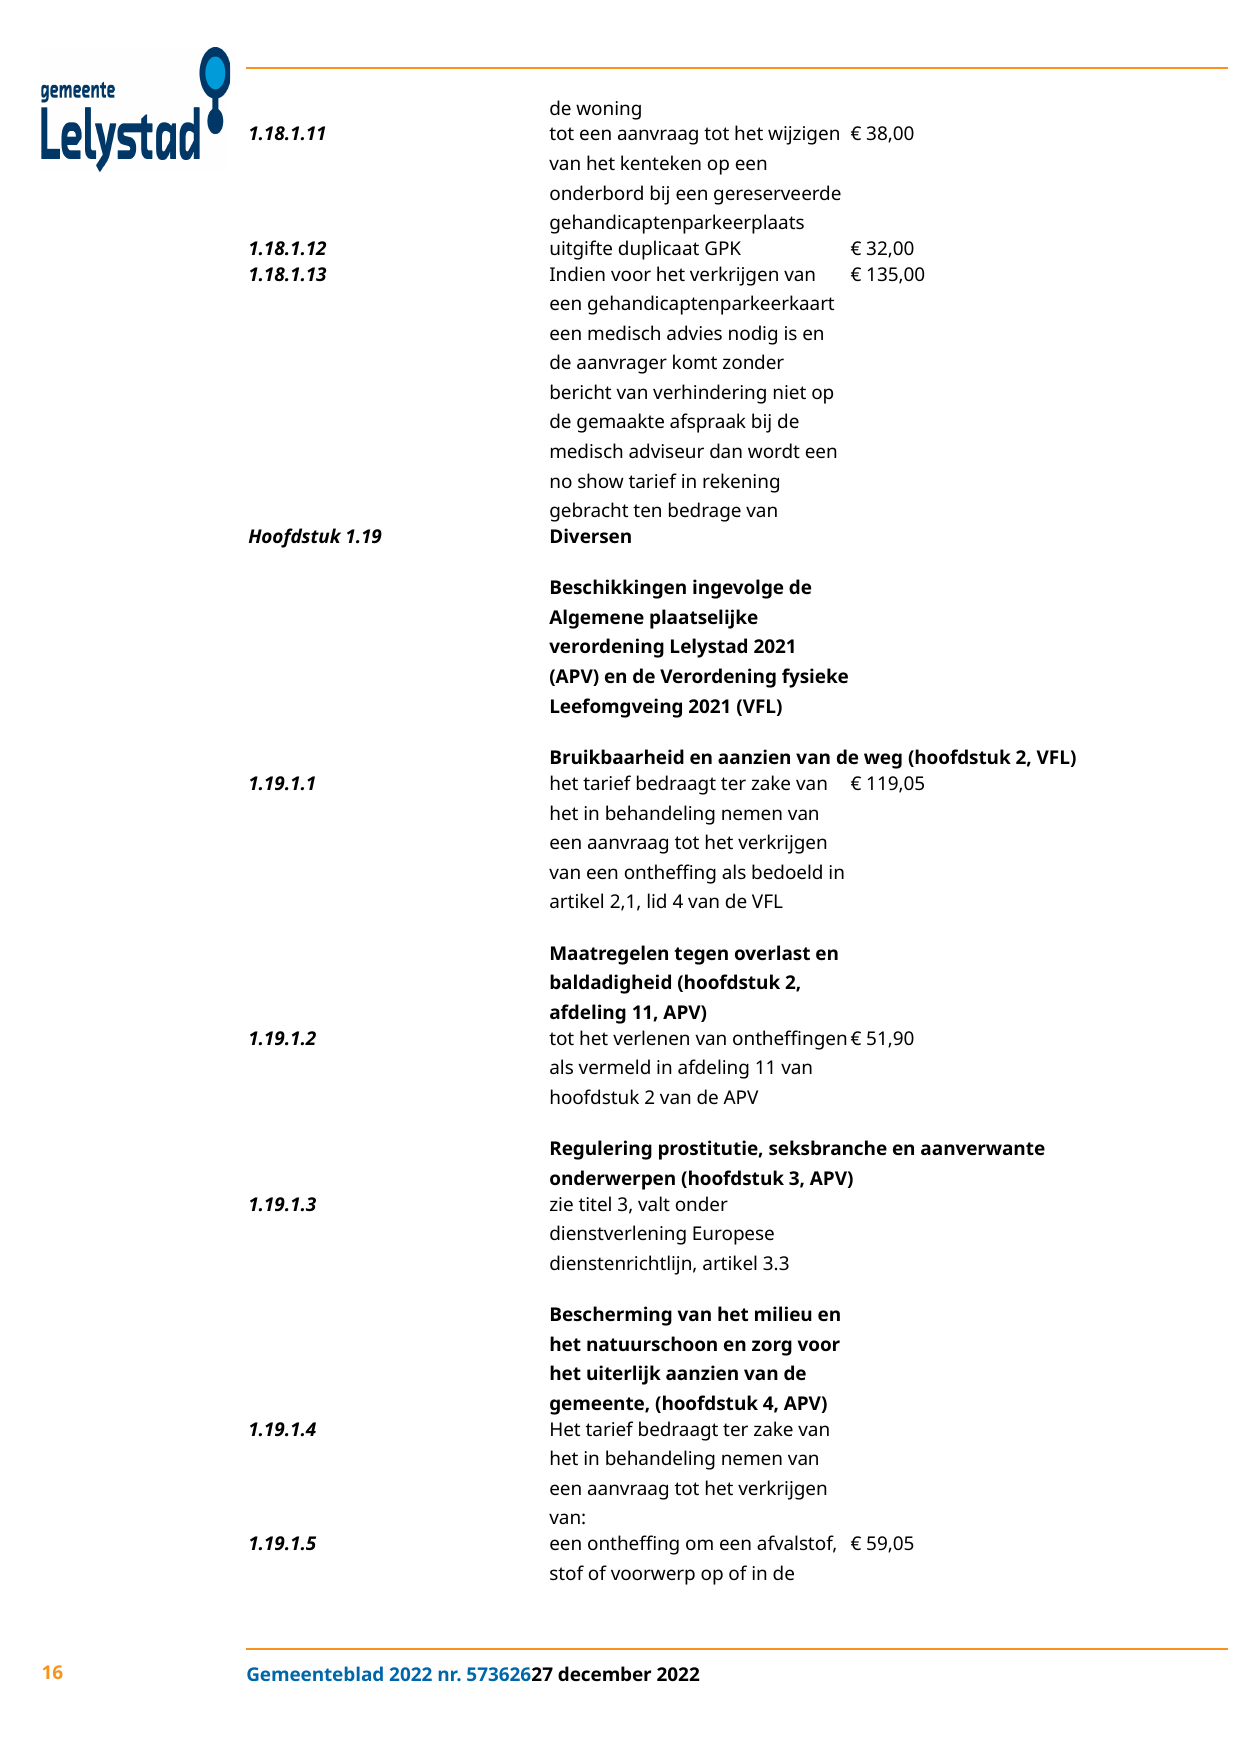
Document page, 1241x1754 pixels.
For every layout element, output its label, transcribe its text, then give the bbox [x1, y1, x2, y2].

table_cell 1.19.1.3 [248, 1191, 549, 1276]
table_cell uitgifte duplicaat GPK [549, 235, 850, 261]
table_cell € 32,00 [850, 235, 1152, 261]
table_cell € 51,90 [850, 1025, 1152, 1110]
table_cell [549, 1110, 850, 1135]
table_cell het tarief bedraagt ter zake van het in behandeling nemen van een aanvraag tot het verkrijgen van een ontheffing als bedoeld in artikel 2,1, lid 4 van de VFL [549, 770, 850, 914]
table_cell 1.19.1.1 [248, 770, 549, 914]
table_cell [549, 549, 850, 574]
table_cell tot het verlenen van ontheffingen als vermeld in afdeling 11 van hoofdstuk 2 van de APV [549, 1025, 850, 1110]
table_cell Regulering prostitutie, seksbranche en aanverwante onderwerpen (hoofdstuk 3, APV) [549, 1135, 1152, 1191]
table_cell [248, 1276, 549, 1301]
table_cell [850, 95, 1152, 121]
table_cell 1.18.1.13 [248, 261, 549, 523]
table_cell [248, 1301, 549, 1416]
table_cell [248, 549, 549, 574]
table_cell Indien voor het verkrijgen van een gehandicaptenparkeerkaart een medisch advies nodig is en de aanvrager komt zonder bericht van verhindering niet op de gemaakte afspraak bij de medisch adviseur dan wordt een no show tarief in rekening gebracht ten bedrage van [549, 261, 850, 523]
table_cell de woning [549, 95, 850, 121]
table_cell 1.19.1.2 [248, 1025, 549, 1110]
table_cell [549, 719, 850, 744]
table_cell Beschikkingen ingevolge de Algemene plaatselijke verordening Lelystad 2021 (APV) en de Verordening fysieke Leefomgveing 2021 (VFL) [549, 575, 850, 719]
table_cell € 135,00 [850, 261, 1152, 523]
table_cell [248, 744, 549, 770]
table_cell [549, 1276, 850, 1301]
table_cell [850, 940, 1152, 1025]
table_cell [248, 914, 549, 940]
table_cell [850, 914, 1152, 940]
table_cell [850, 575, 1152, 719]
table_cell Bescherming van het milieu en het natuurschoon en zorg voor het uiterlijk aanzien van de gemeente, (hoofdstuk 4, APV) [549, 1301, 850, 1416]
table_cell Bruikbaarheid en aanzien van de weg (hoofdstuk 2, VFL) [549, 744, 1152, 770]
table_cell [248, 95, 549, 121]
table_cell [850, 549, 1152, 574]
table_cell [850, 1191, 1152, 1276]
table_cell [850, 1110, 1152, 1135]
table_cell € 119,05 [850, 770, 1152, 914]
table_cell 1.19.1.5 [248, 1530, 549, 1586]
table_cell zie titel 3, valt onder dienstverlening Europese dienstenrichtlijn, artikel 3.3 [549, 1191, 850, 1276]
table_cell [850, 719, 1152, 744]
table_cell [248, 1135, 549, 1191]
table_cell [248, 575, 549, 719]
picture [41, 47, 231, 172]
table_cell [850, 523, 1152, 549]
table_cell 1.18.1.12 [248, 235, 549, 261]
table_cell [850, 1301, 1152, 1416]
table_cell Het tarief bedraagt ter zake van het in behandeling nemen van een aanvraag tot het verkrijgen van: [549, 1416, 850, 1530]
table_cell Maatregelen tegen overlast en baldadigheid (hoofdstuk 2, afdeling 11, APV) [549, 940, 850, 1025]
table_cell 1.19.1.4 [248, 1416, 549, 1530]
table_cell [248, 1110, 549, 1135]
table_cell [248, 940, 549, 1025]
table_cell [248, 719, 549, 744]
table_cell € 59,05 [850, 1530, 1152, 1586]
table_cell [850, 1416, 1152, 1530]
table_cell Diversen [549, 523, 850, 549]
table_cell € 38,00 [850, 121, 1152, 235]
table_cell een ontheffing om een afvalstof, stof of voorwerp op of in de [549, 1530, 850, 1586]
table_cell Hoofdstuk 1.19 [248, 523, 549, 549]
table_cell [850, 1276, 1152, 1301]
table_cell tot een aanvraag tot het wijzigen van het kenteken op een onderbord bij een gereserveerde gehandicaptenparkeerplaats [549, 121, 850, 235]
table_cell 1.18.1.11 [248, 121, 549, 235]
table_cell [549, 914, 850, 940]
